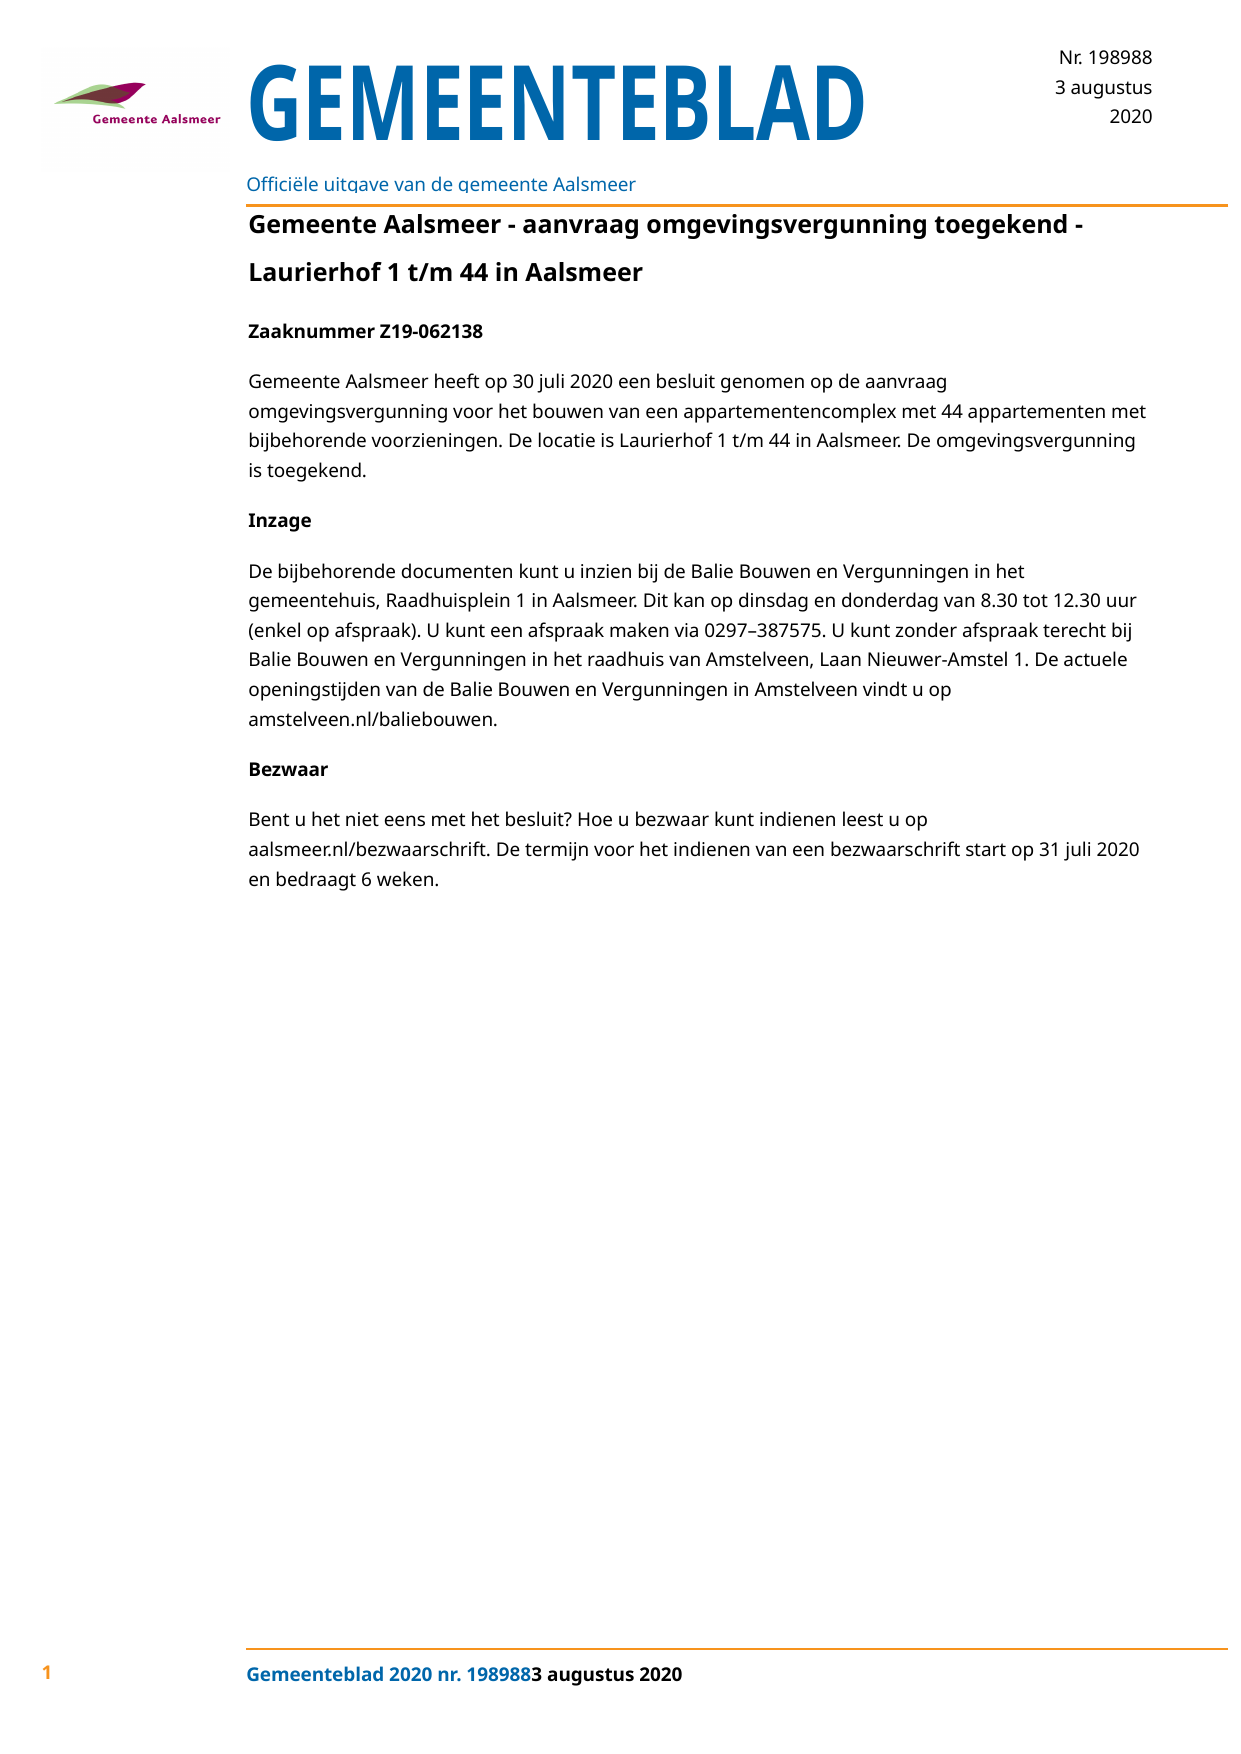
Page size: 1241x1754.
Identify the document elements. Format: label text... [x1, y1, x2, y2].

text Gemeente Aalsmeer - aanvraag omgevingsvergunning toegekend - Laurierhof 1 t/m 44 in Aalsmeer [248, 207, 1152, 288]
text Zaaknummer Z19-062138 [248, 318, 1152, 344]
text De bijbehorende documenten kunt u inzien bij de Balie Bouwen en Vergunningen in het gemeentehuis, Raadhuisplein 1 in Aalsmeer. Dit kan op dinsdag en donderdag van 8.30 tot 12.30 uur (enkel op afspraak). U kunt een afspraak maken via 0297–387575. U kunt zonder afspraak terecht bij Balie Bouwen en Vergunningen in het raadhuis van Amstelveen, Laan Nieuwer-Amstel 1. De actuele openingstijden van de Balie Bouwen en Vergunningen in Amstelveen vindt u op amstelveen.nl/baliebouwen. [248, 558, 1152, 732]
text Gemeente Aalsmeer heeft op 30 juli 2020 een besluit genomen op de aanvraag omgevingsvergunning voor het bouwen van een appartementencomplex met 44 appartementen met bijbehorende voorzieningen. De locatie is Laurierhof 1 t/m 44 in Aalsmeer. De omgevingsvergunning is toegekend. [248, 368, 1152, 483]
text Inzage [248, 507, 1152, 533]
picture [41, 47, 231, 172]
text Bent u het niet eens met het besluit? Hoe u bezwaar kunt indienen leest u op aalsmeer.nl/bezwaarschrift. De termijn voor het indienen van een bezwaarschrift start op 31 juli 2020 en bedraagt 6 weken. [248, 807, 1152, 892]
text Bezwaar [248, 756, 1152, 782]
